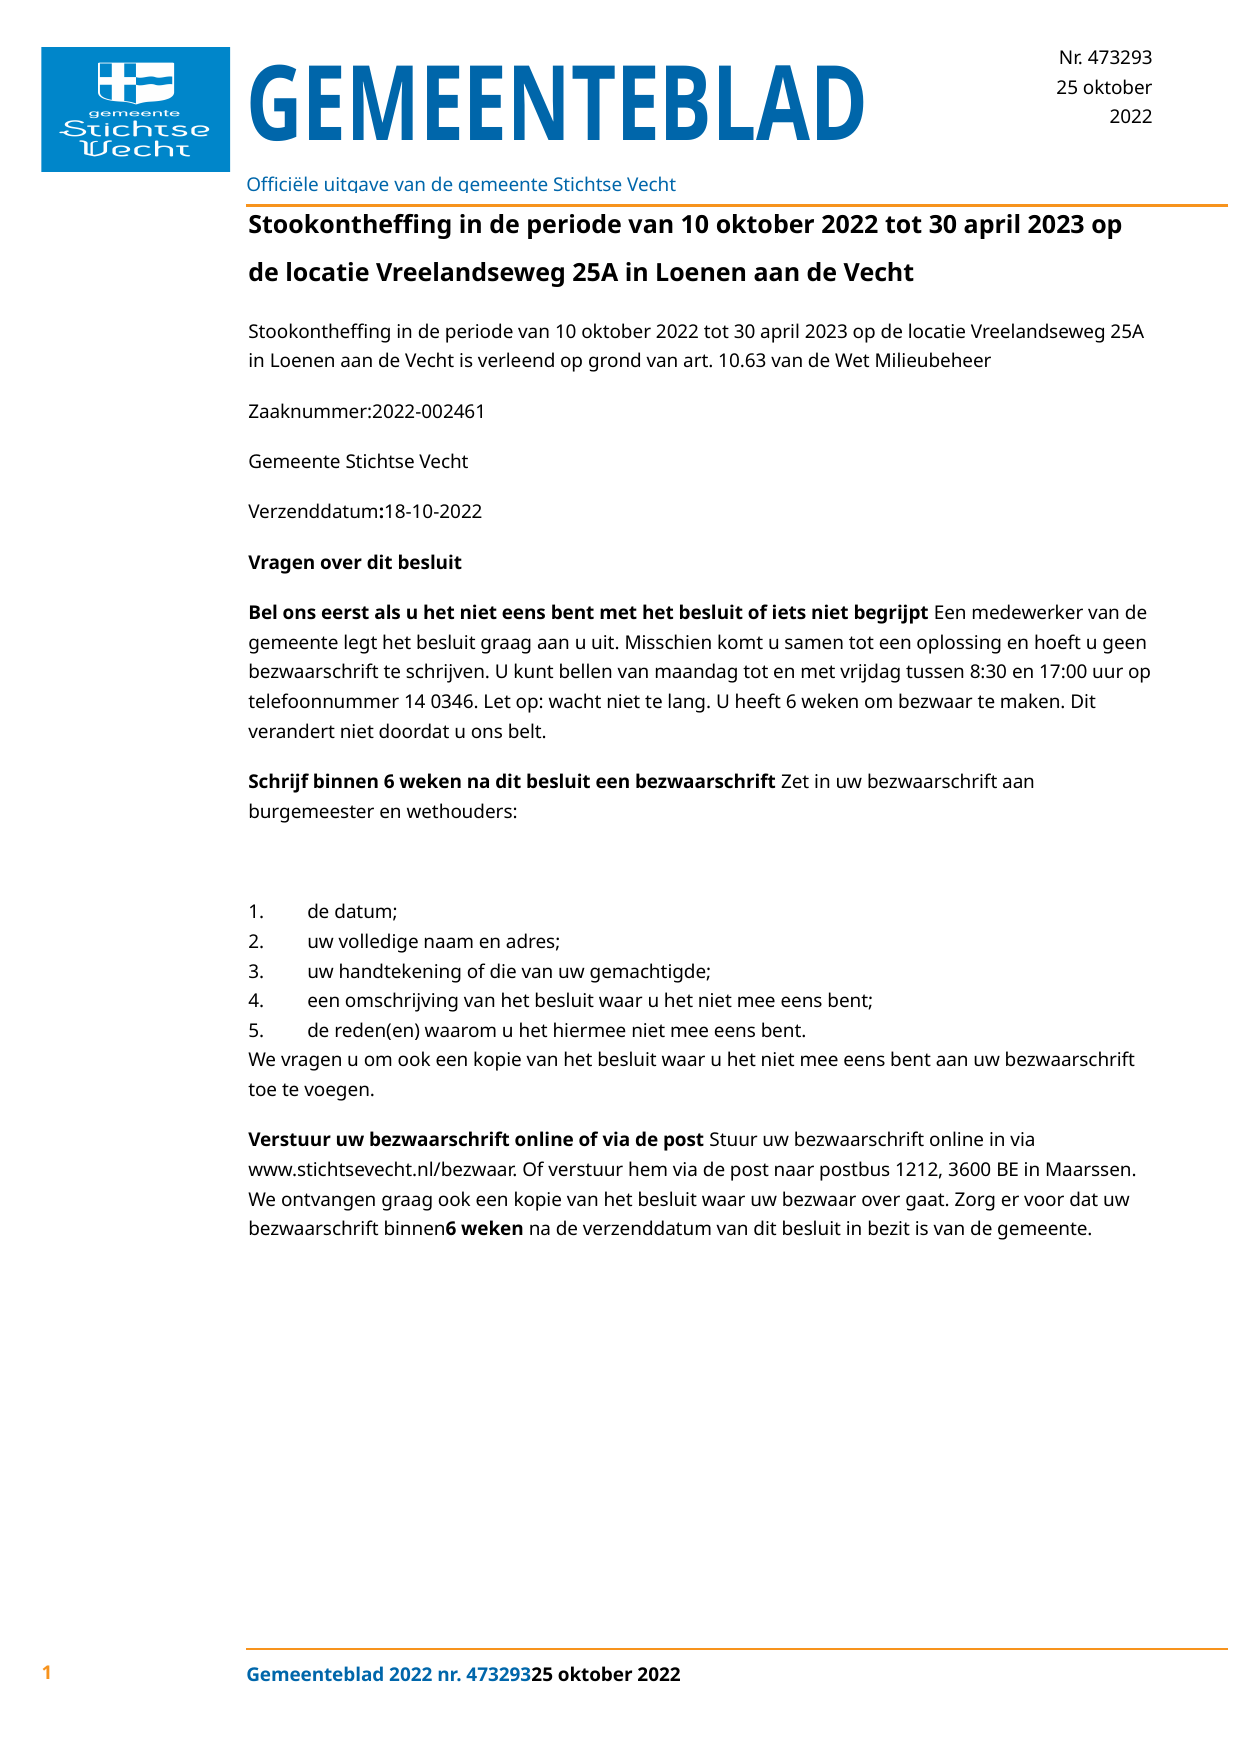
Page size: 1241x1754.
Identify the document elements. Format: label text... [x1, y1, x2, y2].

picture [137, 63, 174, 103]
text Verstuur uw bezwaarschrift online of via de post Stuur uw bezwaarschrift online in via www.stichtsevecht.nl/bezwaar. Of verstuur hem via de post naar postbus 1212, 3600 BE in Maarssen. We ontvangen graag ook een kopie van het besluit waar uw bezwaar over gaat. Zorg er voor dat uw bezwaarschrift binnen6 weken na de verzenddatum van dit besluit in bezit is van de gemeente. [248, 1127, 1152, 1241]
text Gemeente Stichtse Vecht [248, 448, 1152, 474]
list de datum; [248, 899, 1152, 924]
text Stookontheffing in de periode van 10 oktober 2022 tot 30 april 2023 op de locatie Vreelandseweg 25A in Loenen aan de Vecht [248, 207, 1152, 288]
text Vragen over dit besluit [248, 549, 1152, 575]
text Zaaknummer:2022-002461 [248, 398, 1152, 424]
list de reden(en) waarom u het hiermee niet mee eens bent. [248, 1017, 1152, 1043]
text Schrijf binnen 6 weken na dit besluit een bezwaarschrift Zet in uw bezwaarschrift aan burgemeester en wethouders: [248, 768, 1152, 824]
text Verzenddatum:18-10-2022 [248, 499, 1152, 524]
text We vragen u om ook een kopie van het besluit waar u het niet mee eens bent aan uw bezwaarschrift toe te voegen. [248, 1047, 1152, 1102]
text Bel ons eerst als u het niet eens bent met het besluit of iets niet begrijpt Een medewerker van de gemeente legt het besluit graag aan u uit. Misschien komt u samen tot een oplossing en hoeft u geen bezwaarschrift te schrijven. U kunt bellen van maandag tot en met vrijdag tussen 8:30 en 17:00 uur op telefoonnummer 14 0346. Let op: wacht niet te lang. U heeft 6 weken om bezwaar te maken. Dit verandert niet doordat u ons belt. [248, 599, 1152, 744]
list uw handtekening of die van uw gemachtigde; [248, 958, 1152, 984]
text Stookontheffing in de periode van 10 oktober 2022 tot 30 april 2023 op de locatie Vreelandseweg 25A in Loenen aan de Vecht is verleend op grond van art. 10.63 van de Wet Milieubeheer [248, 318, 1152, 373]
list een omschrijving van het besluit waar u het niet mee eens bent; [248, 987, 1152, 1013]
picture [99, 63, 135, 101]
list uw volledige naam en adres; [248, 928, 1152, 954]
